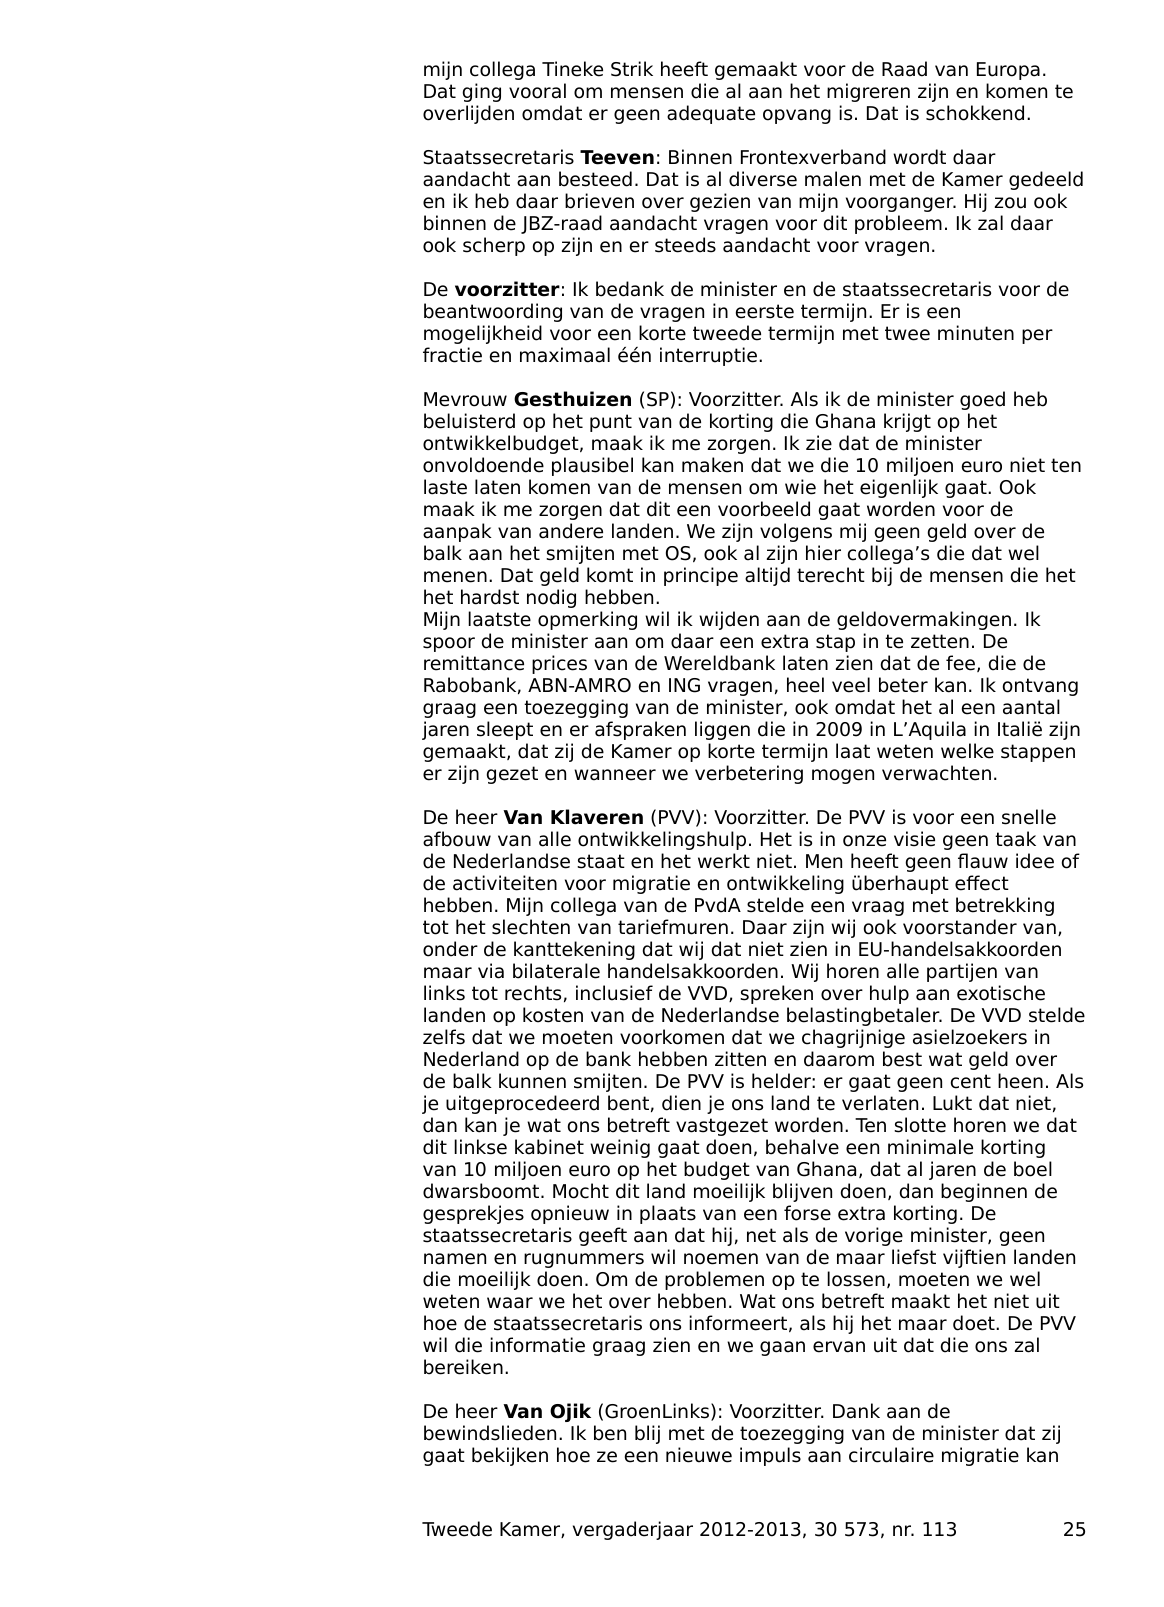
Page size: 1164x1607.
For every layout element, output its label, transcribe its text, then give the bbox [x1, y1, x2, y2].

text mijn collega Tineke Strik heeft gemaakt voor de Raad van Europa. Dat ging vooral om mensen die al aan het migreren zijn en komen te overlijden omdat er geen adequate opvang is. Dat is schokkend. [422, 59, 1087, 125]
text Mijn laatste opmerking wil ik wijden aan de geldovermakingen. Ik spoor de minister aan om daar een extra stap in te zetten. De remittance prices van de Wereldbank laten zien dat de fee, die de Rabobank, ABN-AMRO en ING vragen, heel veel beter kan. Ik ontvang graag een toezegging van de minister, ook omdat het al een aantal jaren sleept en er afspraken liggen die in 2009 in L’Aquila in Italië zijn gemaakt, dat zij de Kamer op korte termijn laat weten welke stappen er zijn gezet en wanneer we verbetering mogen verwachten. [422, 609, 1087, 785]
text De heer Van Klaveren (PVV): Voorzitter. De PVV is voor een snelle afbouw van alle ontwikkelingshulp. Het is in onze visie geen taak van de Nederlandse staat en het werkt niet. Men heeft geen flauw idee of de activiteiten voor migratie en ontwikkeling überhaupt effect hebben. Mijn collega van de PvdA stelde een vraag met betrekking tot het slechten van tariefmuren. Daar zijn wij ook voorstander van, onder de kanttekening dat wij dat niet zien in EU-handelsakkoorden maar via bilaterale handelsakkoorden. Wij horen alle partijen van links tot rechts, inclusief de VVD, spreken over hulp aan exotische landen op kosten van de Nederlandse belastingbetaler. De VVD stelde zelfs dat we moeten voorkomen dat we chagrijnige asielzoekers in Nederland op de bank hebben zitten en daarom best wat geld over de balk kunnen smijten. De PVV is helder: er gaat geen cent heen. Als je uitgeprocedeerd bent, dien je ons land te verlaten. Lukt dat niet, dan kan je wat ons betreft vastgezet worden. Ten slotte horen we dat dit linkse kabinet weinig gaat doen, behalve een minimale korting van 10 miljoen euro op het budget van Ghana, dat al jaren de boel dwarsboomt. Mocht dit land moeilijk blijven doen, dan beginnen de gesprekjes opnieuw in plaats van een forse extra korting. De staatssecretaris geeft aan dat hij, net als de vorige minister, geen namen en rugnummers wil noemen van de maar liefst vijftien landen die moeilijk doen. Om de problemen op te lossen, moeten we wel weten waar we het over hebben. Wat ons betreft maakt het niet uit hoe de staatssecretaris ons informeert, als hij het maar doet. De PVV wil die informatie graag zien en we gaan ervan uit dat die ons zal bereiken. [422, 807, 1087, 1379]
text De heer Van Ojik (GroenLinks): Voorzitter. Dank aan de bewindslieden. Ik ben blij met de toezegging van de minister dat zij gaat bekijken hoe ze een nieuwe impuls aan circulaire migratie kan [422, 1401, 1087, 1467]
text Staatssecretaris Teeven: Binnen Frontexverband wordt daar aandacht aan besteed. Dat is al diverse malen met de Kamer gedeeld en ik heb daar brieven over gezien van mijn voorganger. Hij zou ook binnen de JBZ-raad aandacht vragen voor dit probleem. Ik zal daar ook scherp op zijn en er steeds aandacht voor vragen. [422, 147, 1087, 257]
text Mevrouw Gesthuizen (SP): Voorzitter. Als ik de minister goed heb beluisterd op het punt van de korting die Ghana krijgt op het ontwikkelbudget, maak ik me zorgen. Ik zie dat de minister onvoldoende plausibel kan maken dat we die 10 miljoen euro niet ten laste laten komen van de mensen om wie het eigenlijk gaat. Ook maak ik me zorgen dat dit een voorbeeld gaat worden voor de aanpak van andere landen. We zijn volgens mij geen geld over de balk aan het smijten met OS, ook al zijn hier collega’s die dat wel menen. Dat geld komt in principe altijd terecht bij de mensen die het het hardst nodig hebben. [422, 389, 1087, 609]
text De voorzitter: Ik bedank de minister en de staatssecretaris voor de beantwoording van de vragen in eerste termijn. Er is een mogelijkheid voor een korte tweede termijn met twee minuten per fractie en maximaal één interruptie. [422, 279, 1087, 367]
